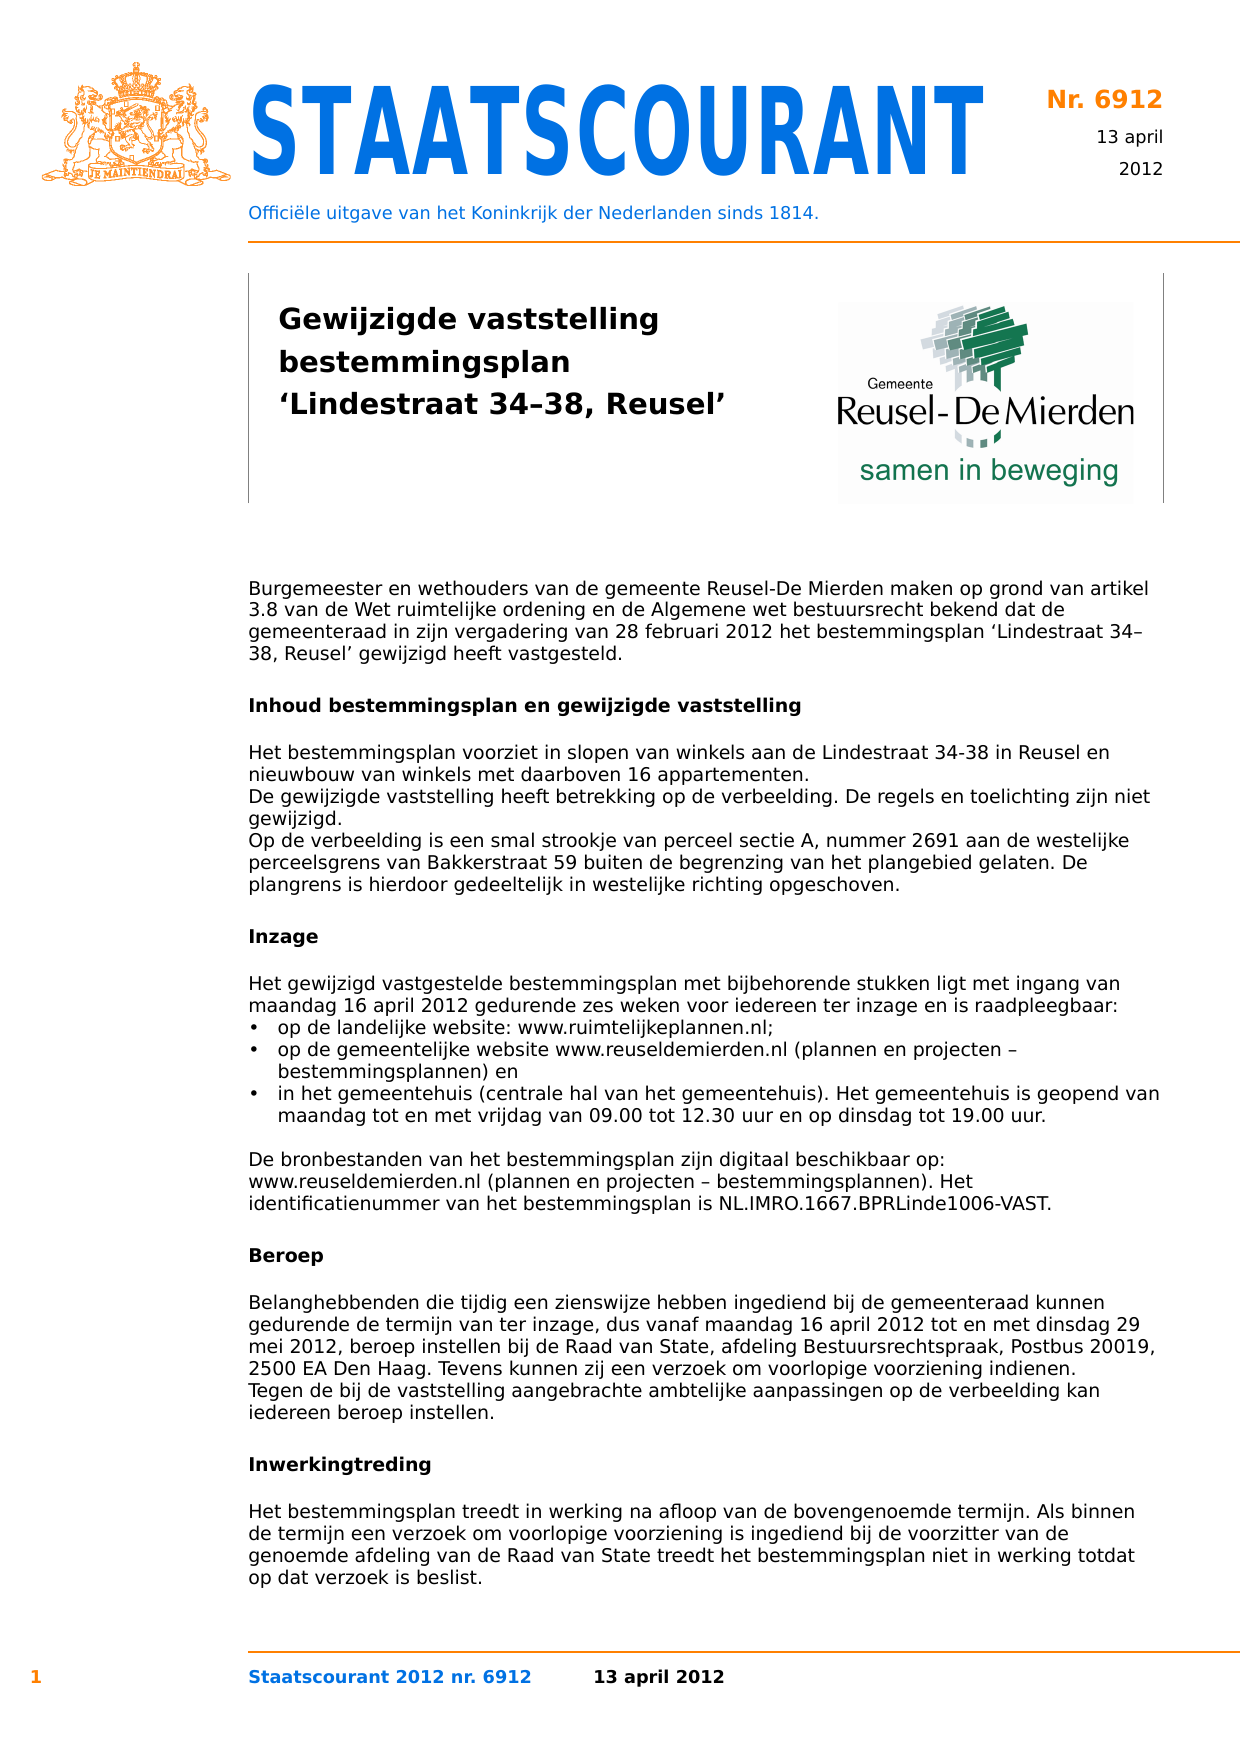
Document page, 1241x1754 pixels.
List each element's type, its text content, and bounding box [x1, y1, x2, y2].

picture [41, 62, 231, 186]
table_header [25, 62, 248, 241]
text Het bestemmingsplan treedt in werking na afloop van de bovengenoemde termijn. Als binnen de termijn een verzoek om voorlopige voorziening is ingediend bij de voorzitter van de genoemde afdeling van de Raad van State treedt het bestemmingsplan niet in werking totdat op dat verzoek is beslist. [248, 1501, 1163, 1588]
table_header Nr. 6912 [998, 62, 1240, 121]
text Op de verbeelding is een smal strookje van perceel sectie A, nummer 2691 aan de westelijke perceelsgrens van Bakkerstraat 59 buiten de begrenzing van het plangebied gelaten. De plangrens is hierdoor gedeeltelijk in westelijke richting opgeschoven. [248, 830, 1163, 896]
text De bronbestanden van het bestemmingsplan zijn digitaal beschikbaar op: www.reuseldemierden.nl (plannen en projecten – bestemmingsplannen). Het identificatienummer van het bestemmingsplan is NL.IMRO.1667.BPRLinde1006-VAST. [248, 1149, 1163, 1215]
text Tegen de bij de vaststelling aangebrachte ambtelijke aanpassingen op de verbeelding kan iedereen beroep instellen. [248, 1380, 1163, 1424]
table_cell Officiële uitgave van het Koninkrijk der Nederlanden sinds 1814. [248, 203, 1240, 241]
subtitle Inzage [248, 926, 1163, 948]
table_header STAATSCOURANT [248, 62, 998, 203]
subtitle Beroep [248, 1245, 1163, 1267]
subtitle Inwerkingtreding [248, 1454, 1163, 1476]
text Belanghebbenden die tijdig een zienswijze hebben ingediend bij de gemeenteraad kunnen gedurende de termijn van ter inzage, dus vanaf maandag 16 april 2012 tot en met dinsdag 29 mei 2012, beroep instellen bij de Raad van State, afdeling Bestuursrechtspraak, Postbus 20019, 2500 EA Den Haag. Tevens kunnen zij een verzoek om voorlopige voorziening indienen. [248, 1292, 1163, 1380]
table_cell 2012 [998, 153, 1240, 203]
text • op de landelijke website: www.ruimtelijkeplannen.nl; [248, 1017, 1163, 1039]
picture [838, 302, 1134, 504]
text • op de gemeentelijke website www.reuseldemierden.nl (plannen en projecten – bestemmingsplannen) en [248, 1039, 1163, 1083]
text Het bestemmingsplan voorziet in slopen van winkels aan de Lindestraat 34-38 in Reusel en nieuwbouw van winkels met daarboven 16 appartementen. [248, 742, 1163, 786]
text • in het gemeentehuis (centrale hal van het gemeentehuis). Het gemeentehuis is geopend van maandag tot en met vrijdag van 09.00 tot 12.30 uur en op dinsdag tot 19.00 uur. [248, 1083, 1163, 1127]
subtitle Inhoud bestemmingsplan en gewijzigde vaststelling [248, 695, 1163, 717]
text Burgemeester en wethouders van de gemeente Reusel-De Mierden maken op grond van artikel 3.8 van de Wet ruimtelijke ordening en de Algemene wet bestuursrecht bekend dat de gemeenteraad in zijn vergadering van 28 februari 2012 het bestemmingsplan ‘Lindestraat 34–38, Reusel’ gewijzigd heeft vastgesteld. [248, 577, 1163, 665]
text Het gewijzigd vastgestelde bestemmingsplan met bijbehorende stukken ligt met ingang van maandag 16 april 2012 gedurende zes weken voor iedereen ter inzage en is raadpleegbaar: [248, 973, 1163, 1017]
subtitle Gewijzigde vaststelling bestemmingsplan ‘Lindestraat 34–38, Reusel’ [249, 273, 1163, 503]
table_cell 13 april [998, 121, 1240, 153]
text De gewijzigde vaststelling heeft betrekking op de verbeelding. De regels en toelichting zijn niet gewijzigd. [248, 786, 1163, 830]
